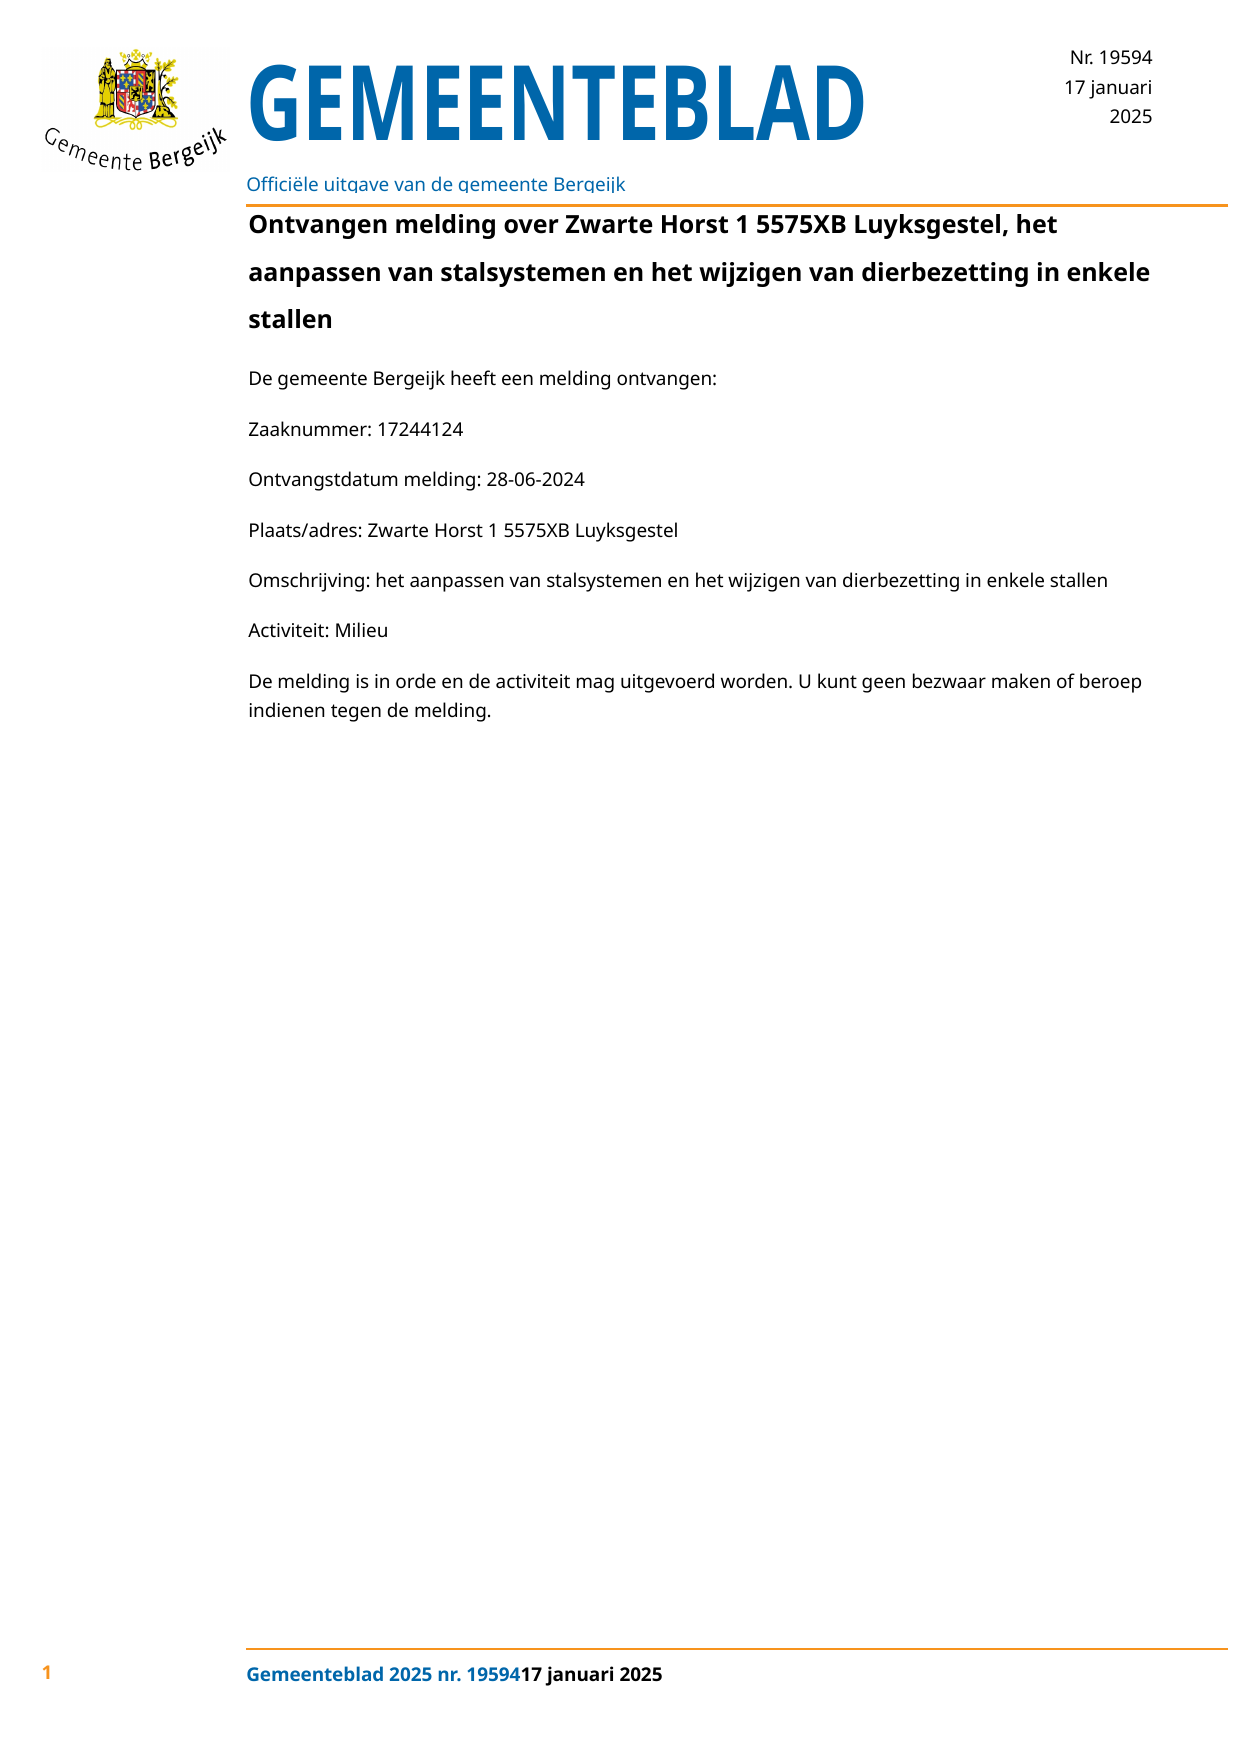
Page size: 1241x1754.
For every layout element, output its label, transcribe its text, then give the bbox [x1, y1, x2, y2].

text De melding is in orde en de activiteit mag uitgevoerd worden. U kunt geen bezwaar maken of beroep indienen tegen de melding. [248, 668, 1152, 723]
text Omschrijving: het aanpassen van stalsystemen en het wijzigen van dierbezetting in enkele stallen [248, 567, 1152, 593]
text Zaaknummer: 17244124 [248, 416, 1152, 442]
text De gemeente Bergeijk heeft een melding ontvangen: [248, 366, 1152, 391]
text Activiteit: Milieu [248, 618, 1152, 643]
text Ontvangen melding over Zwarte Horst 1 5575XB Luyksgestel, het aanpassen van stalsystemen en het wijzigen van dierbezetting in enkele stallen [248, 207, 1152, 336]
picture [41, 47, 231, 172]
text Plaats/adres: Zwarte Horst 1 5575XB Luyksgestel [248, 517, 1152, 542]
text Ontvangstdatum melding: 28-06-2024 [248, 466, 1152, 492]
